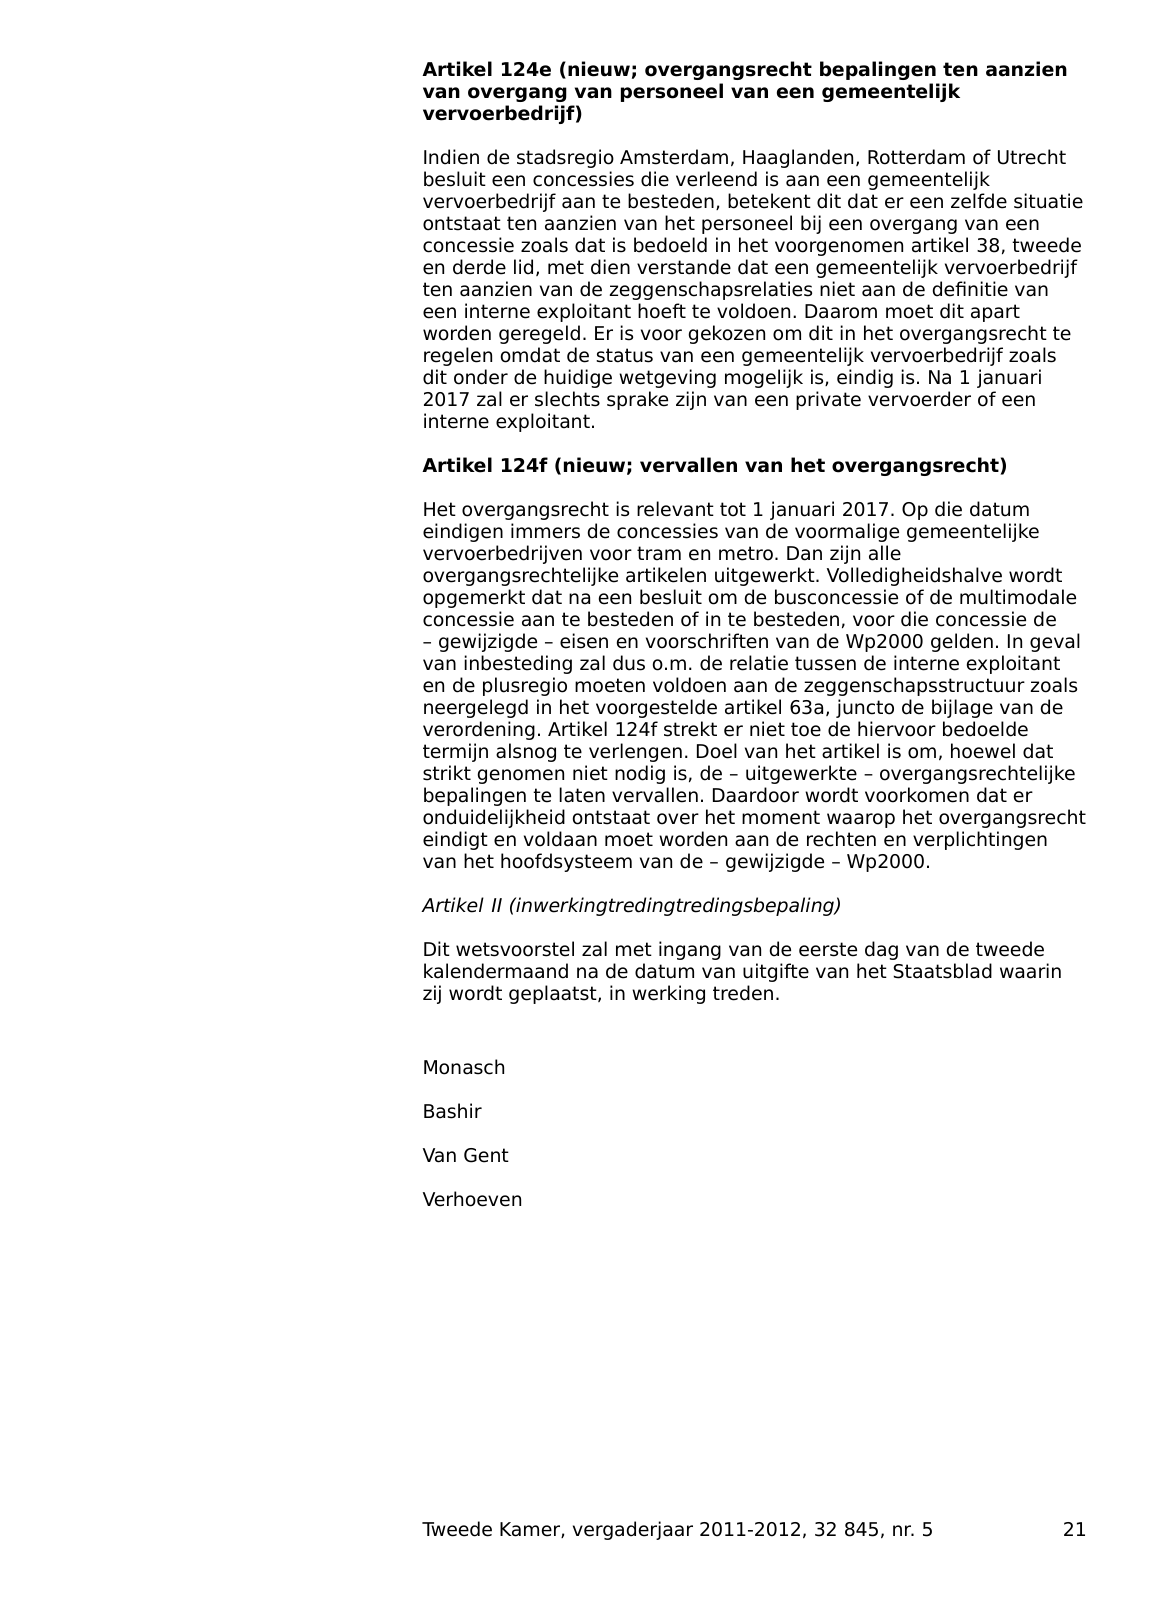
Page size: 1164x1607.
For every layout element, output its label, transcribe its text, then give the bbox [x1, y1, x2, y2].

text Het overgangsrecht is relevant tot 1 januari 2017. Op die datum eindigen immers de concessies van de voormalige gemeentelijke vervoerbedrijven voor tram en metro. Dan zijn alle overgangsrechtelijke artikelen uitgewerkt. Volledigheidshalve wordt opgemerkt dat na een besluit om de busconcessie of de multimodale concessie aan te besteden of in te besteden, voor die concessie de – gewijzigde – eisen en voorschriften van de Wp2000 gelden. In geval van inbesteding zal dus o.m. de relatie tussen de interne exploitant en de plusregio moeten voldoen aan de zeggenschapsstructuur zoals neergelegd in het voorgestelde artikel 63a, juncto de bijlage van de verordening. Artikel 124f strekt er niet toe de hiervoor bedoelde termijn alsnog te verlengen. Doel van het artikel is om, hoewel dat strikt genomen niet nodig is, de – uitgewerkte – overgangsrechtelijke bepalingen te laten vervallen. Daardoor wordt voorkomen dat er onduidelijkheid ontstaat over het moment waarop het overgangsrecht eindigt en voldaan moet worden aan de rechten en verplichtingen van het hoofdsysteem van de – gewijzigde – Wp2000. [422, 499, 1087, 873]
text Monasch Bashir Van Gent Verhoeven [422, 1035, 1087, 1211]
subtitle Artikel 124e (nieuw; overgangsrecht bepalingen ten aanzien van overgang van personeel van een gemeentelijk vervoerbedrijf) [422, 59, 1087, 125]
subtitle Artikel II (inwerkingtredingtredingsbepaling) [422, 895, 1087, 917]
subtitle Artikel 124f (nieuw; vervallen van het overgangsrecht) [422, 455, 1087, 477]
text Dit wetsvoorstel zal met ingang van de eerste dag van de tweede kalendermaand na de datum van uitgifte van het Staatsblad waarin zij wordt geplaatst, in werking treden. [422, 939, 1087, 1005]
text Indien de stadsregio Amsterdam, Haaglanden, Rotterdam of Utrecht besluit een concessies die verleend is aan een gemeentelijk vervoerbedrijf aan te besteden, betekent dit dat er een zelfde situatie ontstaat ten aanzien van het personeel bij een overgang van een concessie zoals dat is bedoeld in het voorgenomen artikel 38, tweede en derde lid, met dien verstande dat een gemeentelijk vervoerbedrijf ten aanzien van de zeggenschapsrelaties niet aan de definitie van een interne exploitant hoeft te voldoen. Daarom moet dit apart worden geregeld. Er is voor gekozen om dit in het overgangsrecht te regelen omdat de status van een gemeentelijk vervoerbedrijf zoals dit onder de huidige wetgeving mogelijk is, eindig is. Na 1 januari 2017 zal er slechts sprake zijn van een private vervoerder of een interne exploitant. [422, 147, 1087, 433]
